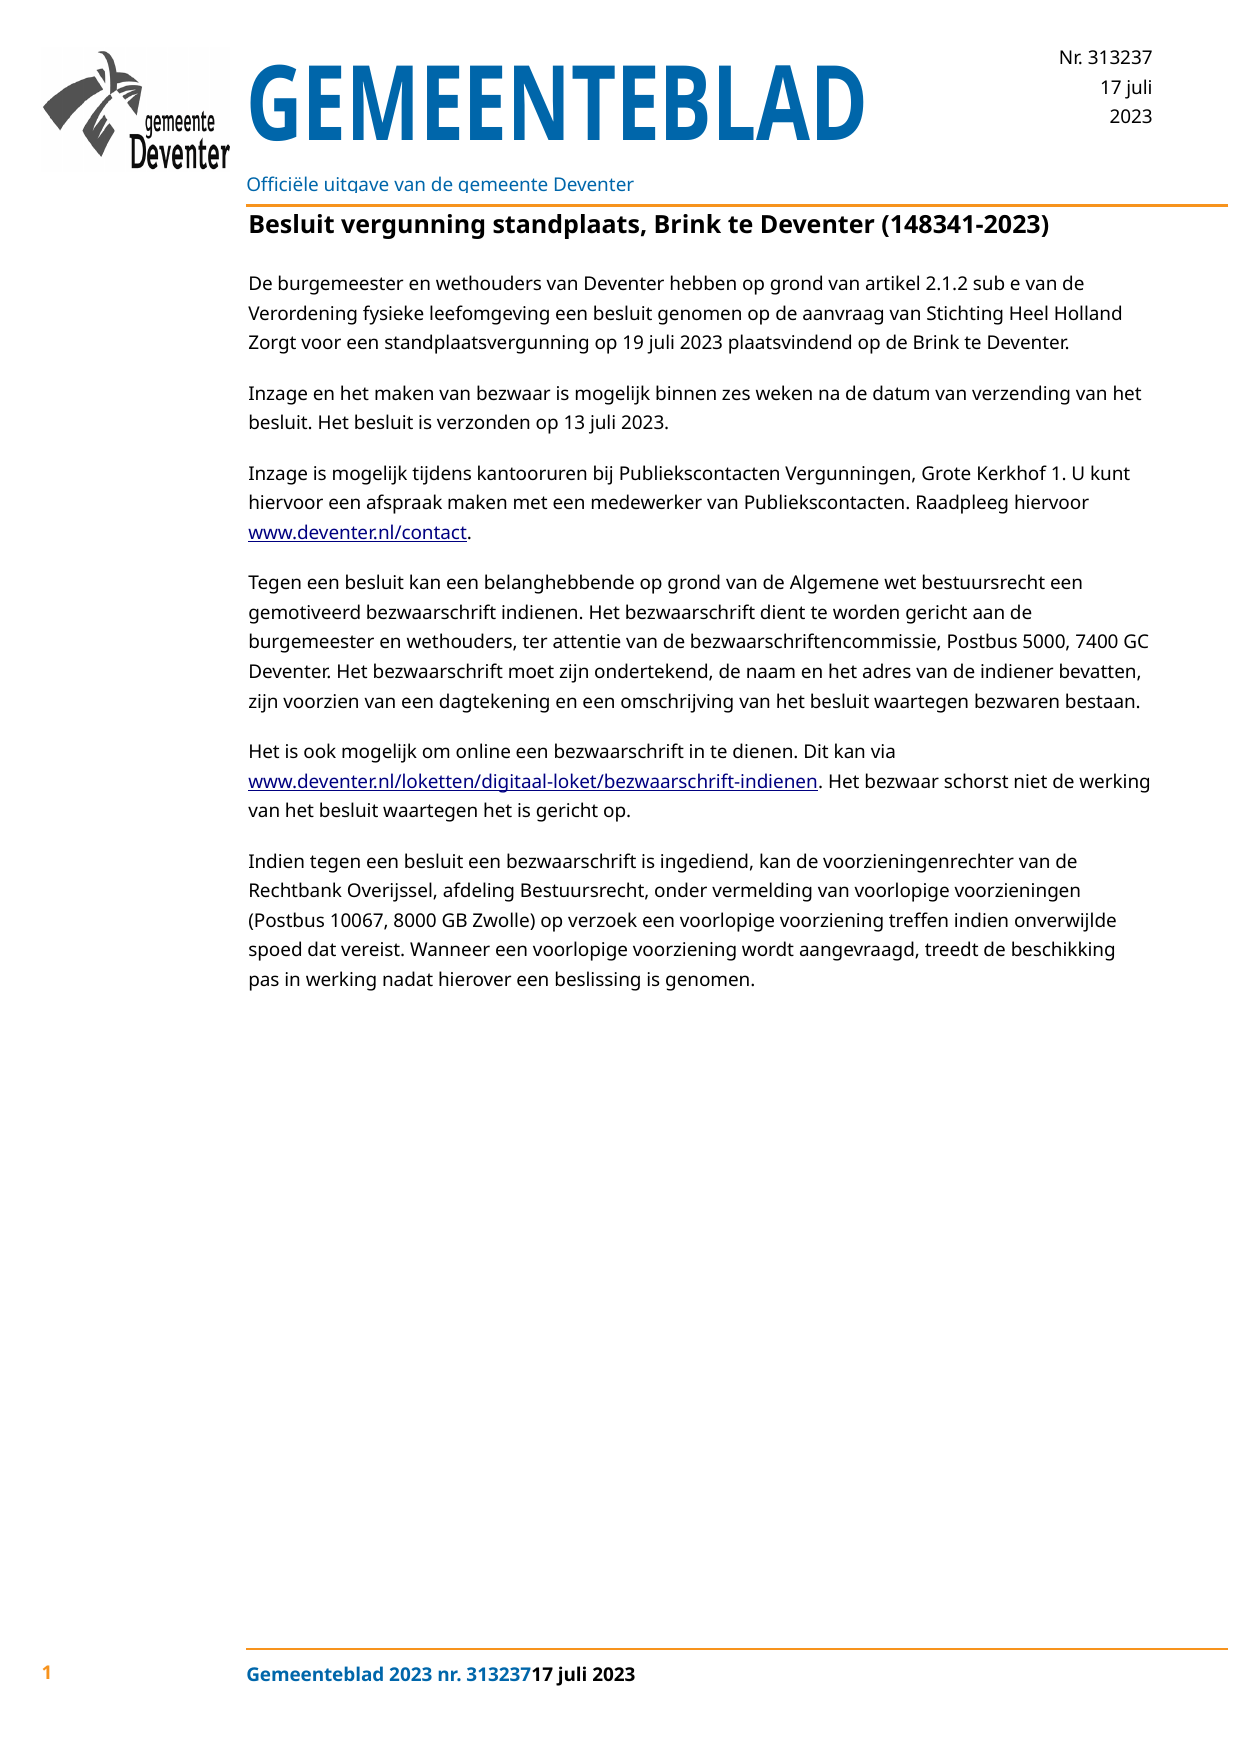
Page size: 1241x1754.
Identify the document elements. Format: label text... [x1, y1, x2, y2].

text Indien tegen een besluit een bezwaarschrift is ingediend, kan de voorzieningenrechter van de Rechtbank Overijssel, afdeling Bestuursrecht, onder vermelding van voorlopige voorzieningen (Postbus 10067, 8000 GB Zwolle) op verzoek een voorlopige voorziening treffen indien onverwijlde spoed dat vereist. Wanneer een voorlopige voorziening wordt aangevraagd, treedt de beschikking pas in werking nadat hierover een beslissing is genomen. [248, 848, 1152, 992]
text De burgemeester en wethouders van Deventer hebben op grond van artikel 2.1.2 sub e van de Verordening fysieke leefomgeving een besluit genomen op de aanvraag van Stichting Heel Holland Zorgt voor een standplaatsvergunning op 19 juli 2023 plaatsvindend op de Brink te Deventer. [248, 270, 1152, 355]
picture [41, 47, 231, 172]
text Inzage en het maken van bezwaar is mogelijk binnen zes weken na de datum van verzending van het besluit. Het besluit is verzonden op 13 juli 2023. [248, 380, 1152, 435]
text Tegen een besluit kan een belanghebbende op grond van de Algemene wet bestuursrecht een gemotiveerd bezwaarschrift indienen. Het bezwaarschrift dient te worden gericht aan de burgemeester en wethouders, ter attentie van de bezwaarschriftencommissie, Postbus 5000, 7400 GC Deventer. Het bezwaarschrift moet zijn ondertekend, de naam en het adres van de indiener bevatten, zijn voorzien van een dagtekening en een omschrijving van het besluit waartegen bezwaren bestaan. [248, 569, 1152, 713]
text Besluit vergunning standplaats, Brink te Deventer (148341-2023) [248, 207, 1152, 241]
text Inzage is mogelijk tijdens kantooruren bij Publiekscontacten Vergunningen, Grote Kerkhof 1. U kunt hiervoor een afspraak maken met een medewerker van Publiekscontacten. Raadpleeg hiervoor www.deventer.nl/contact. [248, 460, 1152, 545]
text Het is ook mogelijk om online een bezwaarschrift in te dienen. Dit kan via www.deventer.nl/loketten/digitaal-loket/bezwaarschrift-indienen. Het bezwaar schorst niet de werking van het besluit waartegen het is gericht op. [248, 738, 1152, 823]
